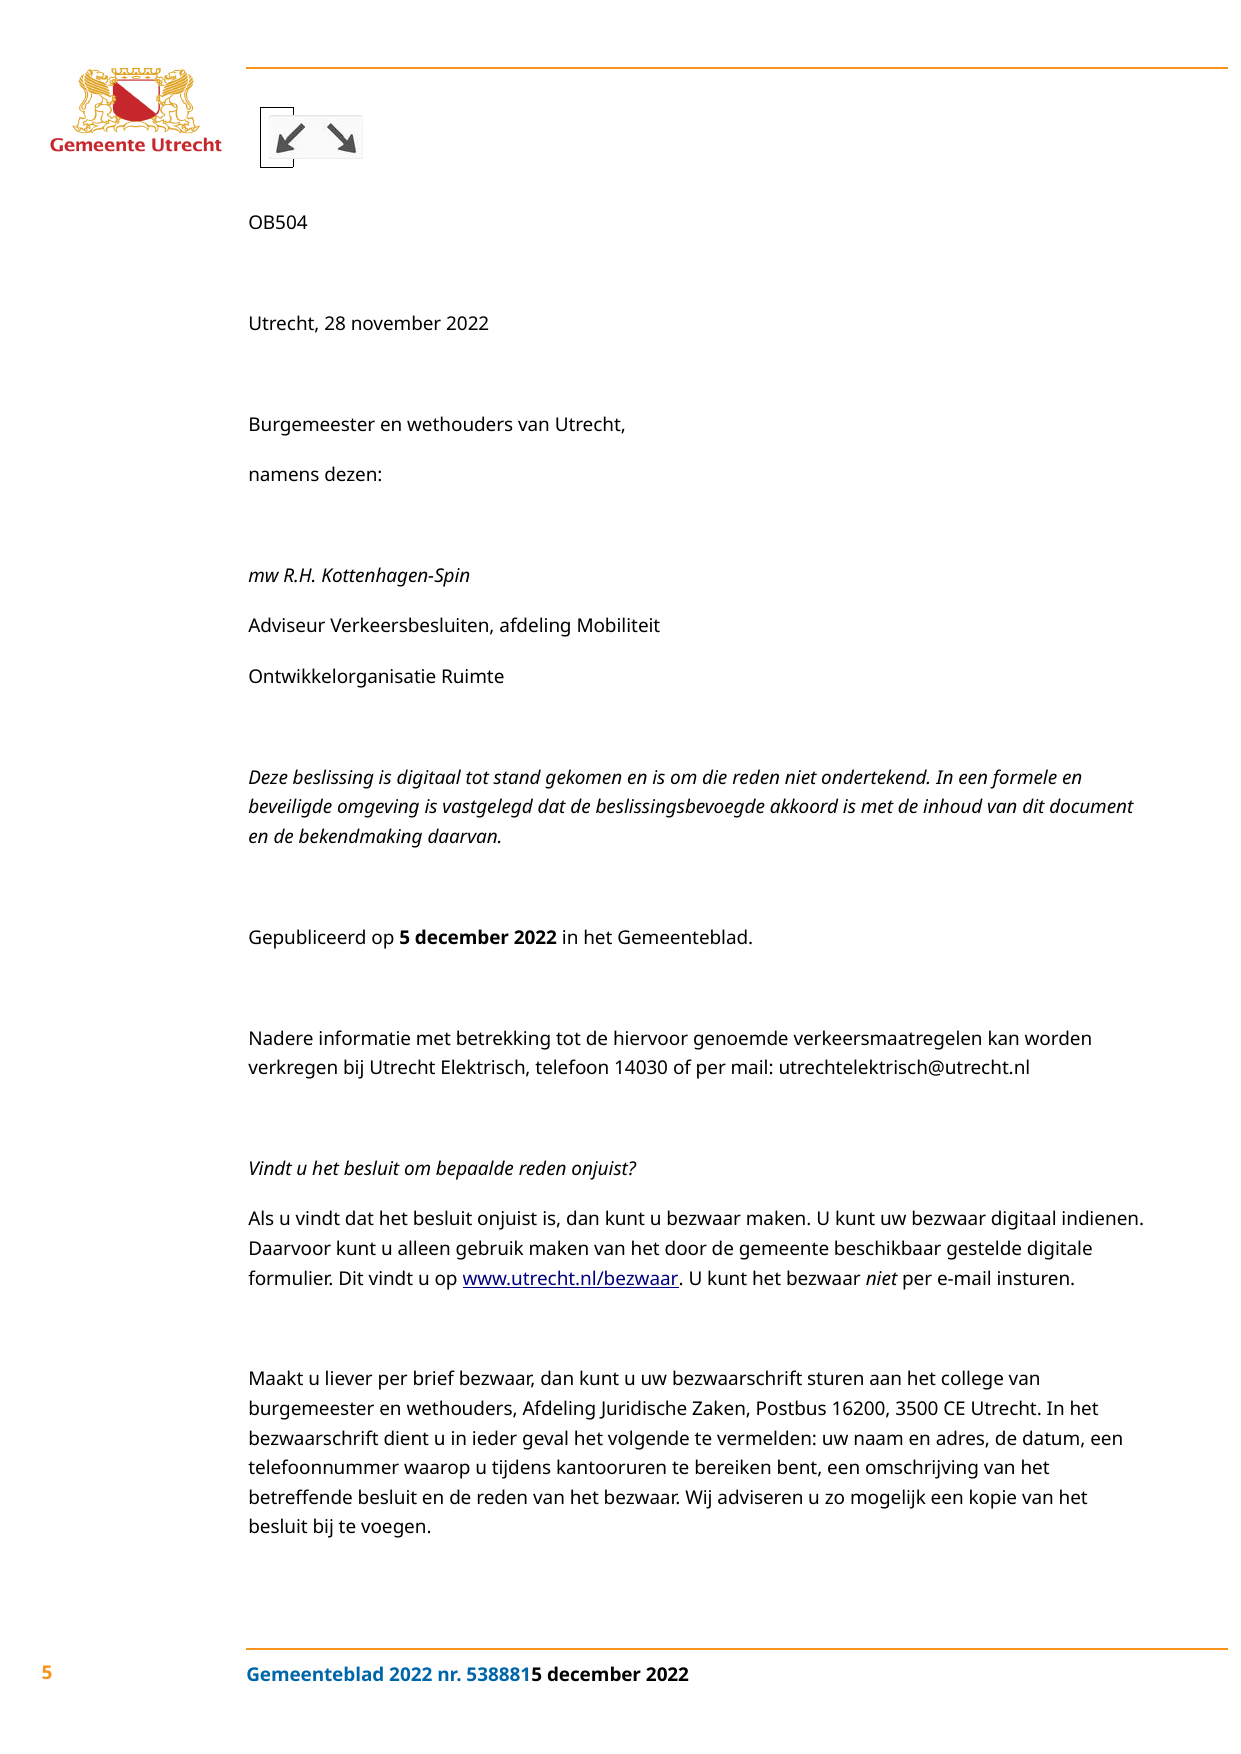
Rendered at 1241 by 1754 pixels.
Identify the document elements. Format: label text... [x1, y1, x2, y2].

text Adviseur Verkeersbesluiten, afdeling Mobiliteit [248, 613, 1152, 638]
picture [268, 115, 363, 159]
picture [41, 47, 231, 172]
text mw R.H. Kottenhagen-Spin [248, 562, 1152, 588]
text Gepubliceerd op 5 december 2022 in het Gemeenteblad. [248, 924, 1152, 949]
text Maakt u liever per brief bezwaar, dan kunt u uw bezwaarschrift sturen aan het college van burgemeester en wethouders, Afdeling Juridische Zaken, Postbus 16200, 3500 CE Utrecht. In het bezwaarschrift dient u in ieder geval het volgende te vermelden: uw naam en adres, de datum, een telefoonnummer waarop u tijdens kantooruren te bereiken bent, een omschrijving van het betreffende besluit en de reden van het bezwaar. Wij adviseren u zo mogelijk een kopie van het besluit bij te voegen. [248, 1366, 1152, 1539]
text Deze beslissing is digitaal tot stand gekomen en is om die reden niet ondertekend. In een formele en beveiligde omgeving is vastgelegd dat de beslissingsbevoegde akkoord is met de inhoud van dit document en de bekendmaking daarvan. [248, 764, 1152, 849]
text Nadere informatie met betrekking tot de hiervoor genoemde verkeersmaatregelen kan worden verkregen bij Utrecht Elektrisch, telefoon 14030 of per mail: utrechtelektrisch@utrecht.nl [248, 1025, 1152, 1080]
text Als u vindt dat het besluit onjuist is, dan kunt u bezwaar maken. U kunt uw bezwaar digitaal indienen. Daarvoor kunt u alleen gebruik maken van het door de gemeente beschikbaar gestelde digitale formulier. Dit vindt u op www.utrecht.nl/bezwaar. U kunt het bezwaar niet per e-mail insturen. [248, 1206, 1152, 1290]
text Burgemeester en wethouders van Utrecht, [248, 411, 1152, 437]
text Utrecht, 28 november 2022 [248, 310, 1152, 336]
text Vindt u het besluit om bepaalde reden onjuist? [248, 1155, 1152, 1181]
text Ontwikkelorganisatie Ruimte [248, 663, 1152, 689]
text namens dezen: [248, 461, 1152, 487]
text OB504 [248, 209, 1152, 235]
